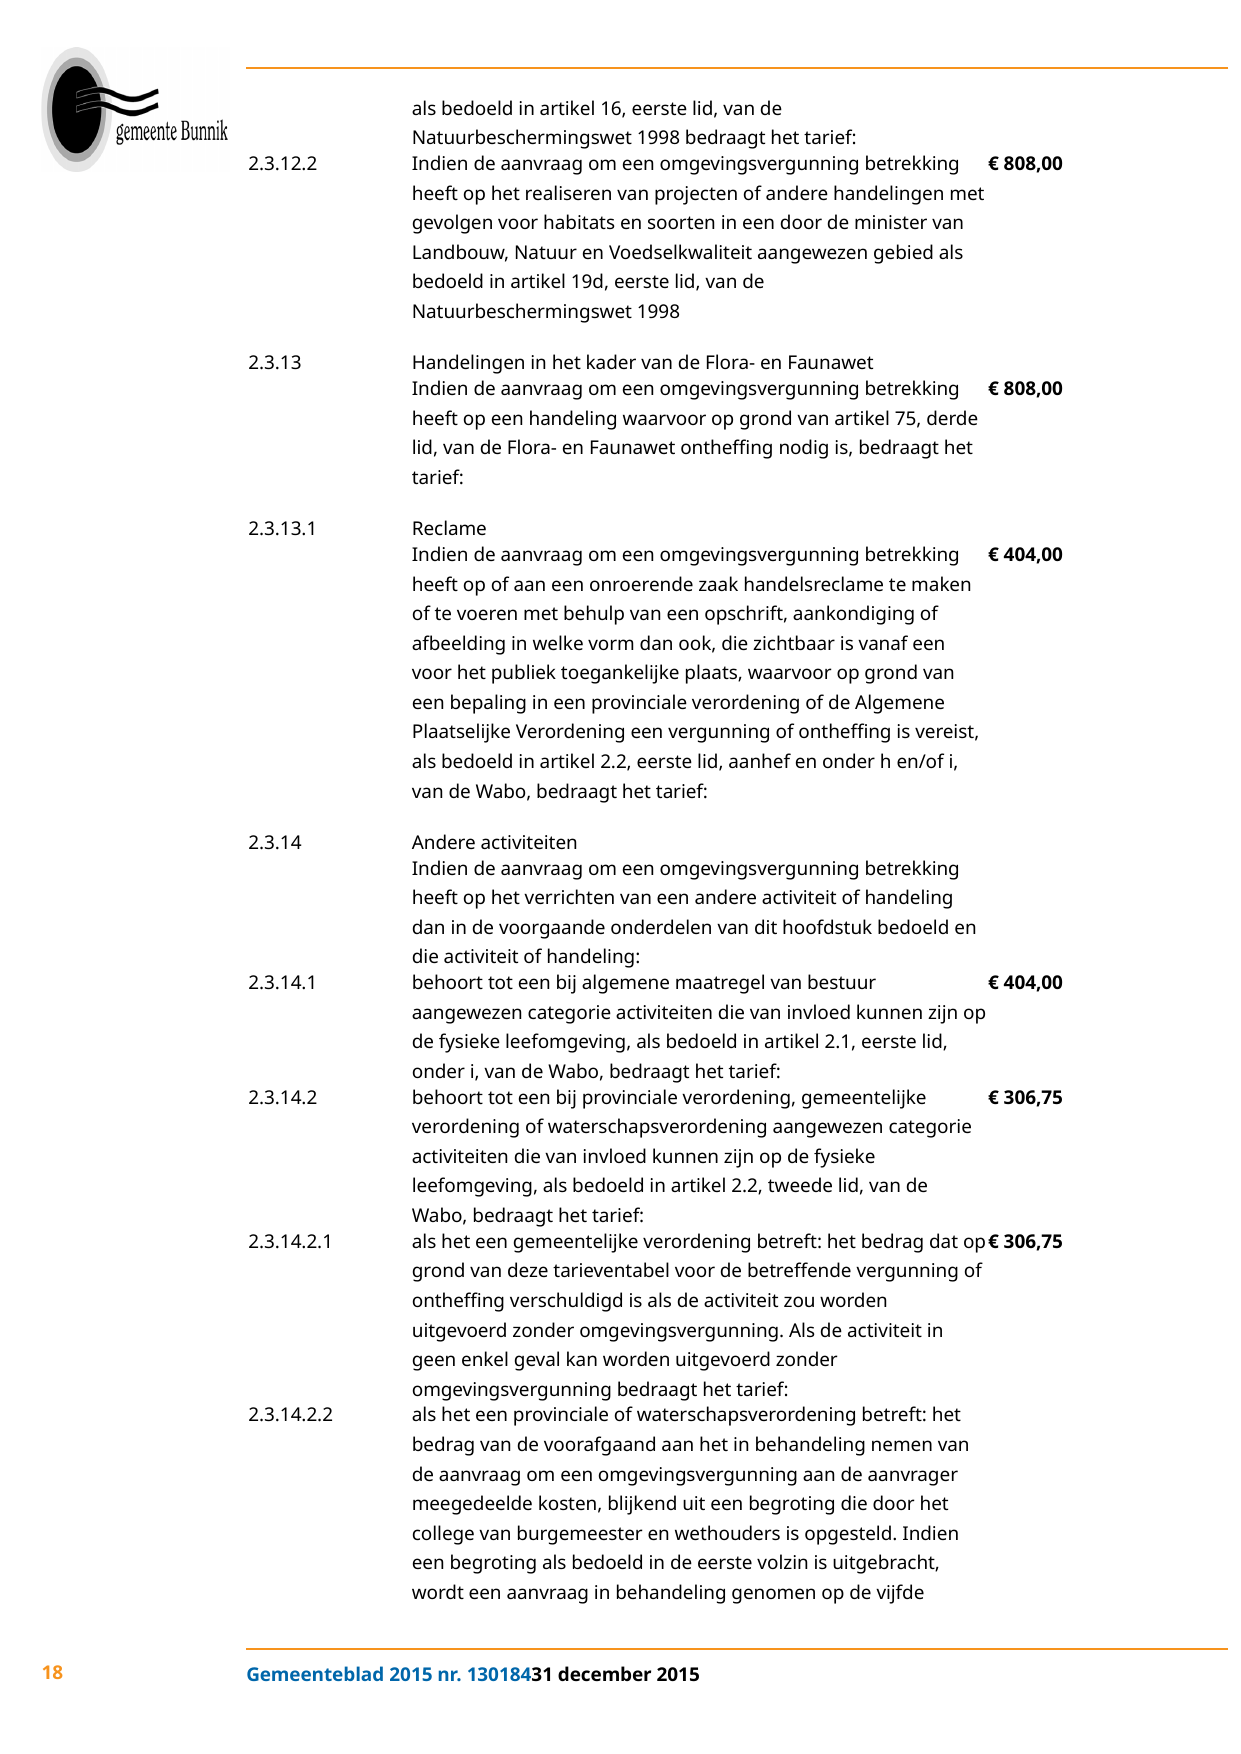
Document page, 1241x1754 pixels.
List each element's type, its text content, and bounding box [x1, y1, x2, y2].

table_cell Reclame [412, 515, 988, 541]
table_cell [248, 375, 412, 490]
table_cell € 404,00 [988, 970, 1152, 1084]
table_cell € 306,75 [988, 1228, 1152, 1402]
table_cell Indien de aanvraag om een omgevingsvergunning betrekking heeft op het realiseren van projecten of andere handelingen met gevolgen voor habitats en soorten in een door de minister van Landbouw, Natuur en Voedselkwaliteit aangewezen gebied als bedoeld in artikel 19d, eerste lid, van de Natuurbeschermingswet 1998 [412, 150, 988, 324]
table_cell [988, 515, 1152, 541]
table_cell [988, 855, 1152, 969]
table_cell [412, 804, 988, 829]
table_cell [988, 1402, 1152, 1605]
table_cell Handelingen in het kader van de Flora- en Faunawet [412, 350, 988, 375]
table_cell € 808,00 [988, 375, 1152, 490]
picture [41, 47, 231, 172]
table_cell 2.3.13 [248, 350, 412, 375]
table_cell [412, 324, 988, 349]
table_cell € 404,00 [988, 541, 1152, 803]
table_cell behoort tot een bij provinciale verordening, gemeentelijke verordening of waterschapsverordening aangewezen categorie activiteiten die van invloed kunnen zijn op de fysieke leefomgeving, als bedoeld in artikel 2.2, tweede lid, van de Wabo, bedraagt het tarief: [412, 1084, 988, 1228]
table_cell [248, 804, 412, 829]
table_cell [988, 829, 1152, 855]
table_cell als bedoeld in artikel 16, eerste lid, van de Natuurbeschermingswet 1998 bedraagt het tarief: [412, 95, 988, 150]
table_cell Andere activiteiten [412, 829, 988, 855]
table_cell € 306,75 [988, 1084, 1152, 1228]
table_cell Indien de aanvraag om een omgevingsvergunning betrekking heeft op of aan een onroerende zaak handelsreclame te maken of te voeren met behulp van een opschrift, aankondiging of afbeelding in welke vorm dan ook, die zichtbaar is vanaf een voor het publiek toegankelijke plaats, waarvoor op grond van een bepaling in een provinciale verordening of de Algemene Plaatselijke Verordening een vergunning of ontheffing is vereist, als bedoeld in artikel 2.2, eerste lid, aanhef en onder h en/of i, van de Wabo, bedraagt het tarief: [412, 541, 988, 803]
table_cell [988, 95, 1152, 150]
table_cell [248, 95, 412, 150]
table_cell als het een provinciale of waterschapsverordening betreft: het bedrag van de voorafgaand aan het in behandeling nemen van de aanvraag om een omgevingsvergunning aan de aanvrager meegedeelde kosten, blijkend uit een begroting die door het college van burgemeester en wethouders is opgesteld. Indien een begroting als bedoeld in de eerste volzin is uitgebracht, wordt een aanvraag in behandeling genomen op de vijfde [412, 1402, 988, 1605]
table_cell [988, 490, 1152, 515]
table_cell 2.3.14 [248, 829, 412, 855]
table_cell [988, 804, 1152, 829]
table_cell als het een gemeentelijke verordening betreft: het bedrag dat op grond van deze tarieventabel voor de betreffende vergunning of ontheffing verschuldigd is als de activiteit zou worden uitgevoerd zonder omgevingsvergunning. Als de activiteit in geen enkel geval kan worden uitgevoerd zonder omgevingsvergunning bedraagt het tarief: [412, 1228, 988, 1402]
table_cell 2.3.14.1 [248, 970, 412, 1084]
table_cell [248, 324, 412, 349]
table_cell [248, 855, 412, 969]
table_cell [988, 324, 1152, 349]
table_cell Indien de aanvraag om een omgevingsvergunning betrekking heeft op een handeling waarvoor op grond van artikel 75, derde lid, van de Flora- en Faunawet ontheffing nodig is, bedraagt het tarief: [412, 375, 988, 490]
table_cell 2.3.14.2.1 [248, 1228, 412, 1402]
table_cell [412, 490, 988, 515]
table_cell [988, 350, 1152, 375]
table_cell 2.3.14.2.2 [248, 1402, 412, 1605]
table_cell € 808,00 [988, 150, 1152, 324]
table_cell behoort tot een bij algemene maatregel van bestuur aangewezen categorie activiteiten die van invloed kunnen zijn op de fysieke leefomgeving, als bedoeld in artikel 2.1, eerste lid, onder i, van de Wabo, bedraagt het tarief: [412, 970, 988, 1084]
table_cell Indien de aanvraag om een omgevingsvergunning betrekking heeft op het verrichten van een andere activiteit of handeling dan in de voorgaande onderdelen van dit hoofdstuk bedoeld en die activiteit of handeling: [412, 855, 988, 969]
table_cell 2.3.14.2 [248, 1084, 412, 1228]
table_cell [248, 490, 412, 515]
table_cell 2.3.13.1 [248, 515, 412, 541]
table_cell 2.3.12.2 [248, 150, 412, 324]
table_cell [248, 541, 412, 803]
